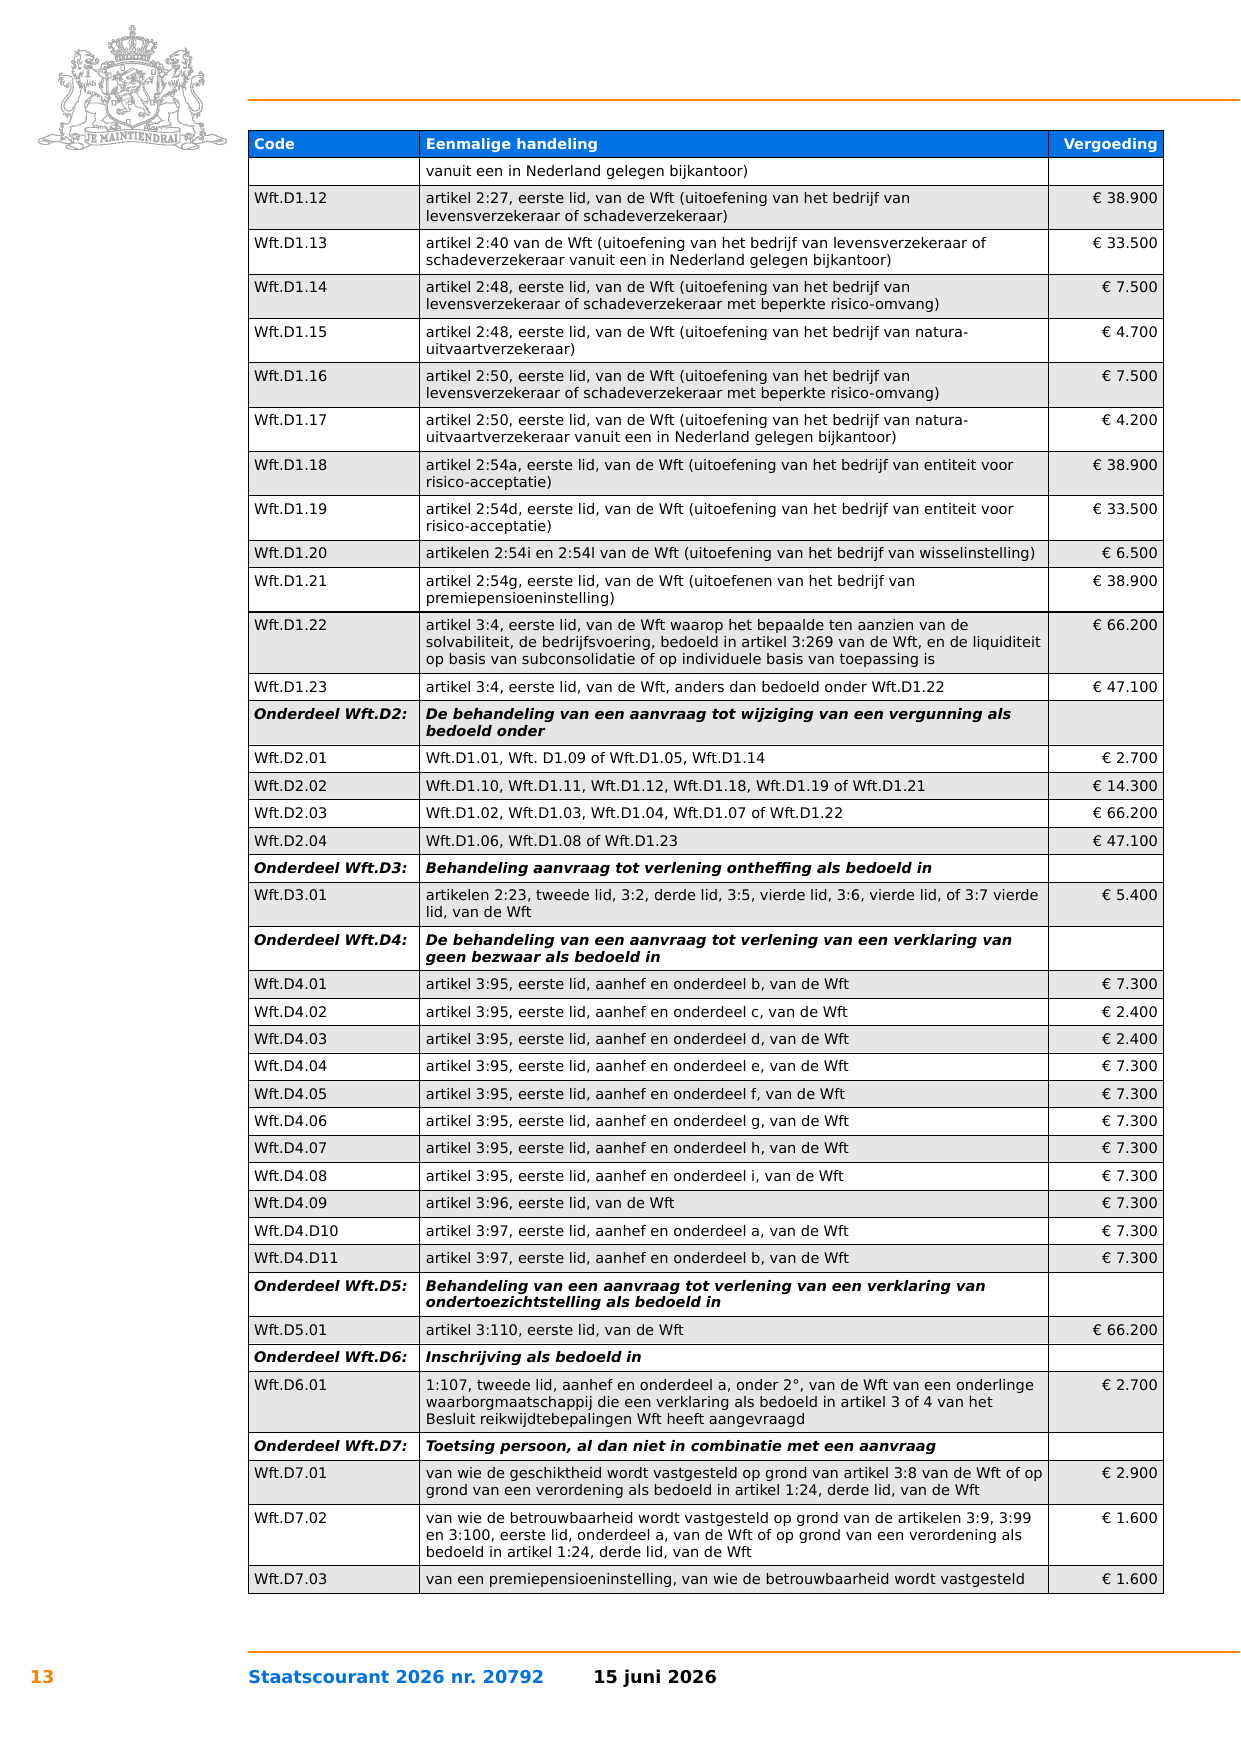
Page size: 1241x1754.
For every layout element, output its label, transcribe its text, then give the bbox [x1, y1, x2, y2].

table_cell Wft.D1.14 [249, 275, 419, 318]
table_cell artikelen 2:23, tweede lid, 3:2, derde lid, 3:5, vierde lid, 3:6, vierde lid, of 3:7 vierde lid, van de Wft [420, 883, 1048, 926]
table_cell van een premiepensioeninstelling, van wie de betrouwbaarheid wordt vastgesteld [420, 1566, 1048, 1593]
table_cell € 7.300 [1049, 1054, 1163, 1080]
table_cell € 2.400 [1049, 1026, 1163, 1052]
table_cell Wft.D4.03 [249, 1026, 419, 1052]
table_cell artikel 3:95, eerste lid, aanhef en onderdeel b, van de Wft [420, 971, 1048, 998]
table_cell € 38.900 [1049, 568, 1163, 611]
table_cell Wft.D1.20 [249, 541, 419, 567]
table_cell € 66.200 [1049, 613, 1163, 673]
table_cell Wft.D4.04 [249, 1054, 419, 1080]
table_cell Wft.D6.01 [249, 1372, 419, 1432]
table_cell artikel 3:110, eerste lid, van de Wft [420, 1317, 1048, 1343]
table_cell [1049, 1273, 1163, 1316]
table_cell artikel 2:40 van de Wft (uitoefening van het bedrijf van levensverzekeraar of schadeverzekeraar vanuit een in Nederland gelegen bijkantoor) [420, 230, 1048, 273]
table_cell [1049, 1433, 1163, 1459]
table_cell € 47.100 [1049, 828, 1163, 854]
table_cell € 7.300 [1049, 971, 1163, 998]
table_cell € 1.600 [1049, 1505, 1163, 1565]
table_cell [1049, 158, 1163, 185]
table_cell Wft.D1.18 [249, 452, 419, 495]
table_cell Onderdeel Wft.D2: [249, 701, 419, 744]
table_cell van wie de geschiktheid wordt vastgesteld op grond van artikel 3:8 van de Wft of op grond van een verordening als bedoeld in artikel 1:24, derde lid, van de Wft [420, 1461, 1048, 1504]
table_cell € 38.900 [1049, 186, 1163, 229]
table_cell Wft.D1.22 [249, 613, 419, 673]
table_cell € 7.300 [1049, 1163, 1163, 1189]
table_cell [1049, 701, 1163, 744]
table_header Vergoeding [1049, 131, 1163, 157]
table_cell € 4.700 [1049, 319, 1163, 362]
table_cell Wft.D3.01 [249, 883, 419, 926]
table_cell € 33.500 [1049, 230, 1163, 273]
table_cell [1049, 855, 1163, 882]
table_cell € 4.200 [1049, 408, 1163, 451]
table_cell Wft.D1.19 [249, 496, 419, 540]
table_cell € 7.300 [1049, 1191, 1163, 1217]
table_cell artikel 3:96, eerste lid, van de Wft [420, 1191, 1048, 1217]
table_cell € 7.300 [1049, 1081, 1163, 1107]
table_cell Wft.D1.17 [249, 408, 419, 451]
table_cell Wft.D1.01, Wft. D1.09 of Wft.D1.05, Wft.D1.14 [420, 746, 1048, 772]
table_cell artikel 2:54a, eerste lid, van de Wft (uitoefening van het bedrijf van entiteit voor risico-acceptatie) [420, 452, 1048, 495]
table_cell 1:107, tweede lid, aanhef en onderdeel a, onder 2°, van de Wft van een onderlinge waarborgmaatschappij die een verklaring als bedoeld in artikel 3 of 4 van het Besluit reikwijdtebepalingen Wft heeft aangevraagd [420, 1372, 1048, 1432]
table_cell € 6.500 [1049, 541, 1163, 567]
table_cell vanuit een in Nederland gelegen bijkantoor) [420, 158, 1048, 185]
table_cell Wft.D5.01 [249, 1317, 419, 1343]
table_cell Wft.D1.10, Wft.D1.11, Wft.D1.12, Wft.D1.18, Wft.D1.19 of Wft.D1.21 [420, 773, 1048, 799]
table_header Eenmalige handeling [420, 131, 1048, 157]
table_cell € 33.500 [1049, 496, 1163, 540]
table_cell artikel 3:95, eerste lid, aanhef en onderdeel e, van de Wft [420, 1054, 1048, 1080]
table_cell Onderdeel Wft.D4: [249, 927, 419, 970]
table_cell artikel 3:95, eerste lid, aanhef en onderdeel i, van de Wft [420, 1163, 1048, 1189]
table_cell Wft.D4.07 [249, 1136, 419, 1162]
table_cell € 7.300 [1049, 1218, 1163, 1244]
table_cell Onderdeel Wft.D7: [249, 1433, 419, 1459]
table_cell € 47.100 [1049, 674, 1163, 700]
table_cell De behandeling van een aanvraag tot verlening van een verklaring van geen bezwaar als bedoeld in [420, 927, 1048, 970]
table_cell [1049, 1345, 1163, 1371]
table_cell Wft.D4.D10 [249, 1218, 419, 1244]
table_cell Wft.D1.23 [249, 674, 419, 700]
table_cell Wft.D7.03 [249, 1566, 419, 1593]
table_cell De behandeling van een aanvraag tot wijziging van een vergunning als bedoeld onder [420, 701, 1048, 744]
table_cell artikel 3:4, eerste lid, van de Wft, anders dan bedoeld onder Wft.D1.22 [420, 674, 1048, 700]
table_cell artikel 3:97, eerste lid, aanhef en onderdeel b, van de Wft [420, 1245, 1048, 1272]
table_cell € 7.500 [1049, 275, 1163, 318]
table_cell artikel 3:95, eerste lid, aanhef en onderdeel g, van de Wft [420, 1108, 1048, 1135]
table_cell Wft.D1.12 [249, 186, 419, 229]
table_cell [249, 158, 419, 185]
table_cell Wft.D1.16 [249, 363, 419, 407]
table_cell artikel 3:95, eerste lid, aanhef en onderdeel d, van de Wft [420, 1026, 1048, 1052]
table_cell Behandeling aanvraag tot verlening ontheffing als bedoeld in [420, 855, 1048, 882]
table_cell Onderdeel Wft.D5: [249, 1273, 419, 1316]
table_cell artikel 3:95, eerste lid, aanhef en onderdeel f, van de Wft [420, 1081, 1048, 1107]
table_cell Wft.D2.01 [249, 746, 419, 772]
table_cell Toetsing persoon, al dan niet in combinatie met een aanvraag [420, 1433, 1048, 1459]
table_cell artikel 3:4, eerste lid, van de Wft waarop het bepaalde ten aanzien van de solvabiliteit, de bedrijfsvoering, bedoeld in artikel 3:269 van de Wft, en de liquiditeit op basis van subconsolidatie of op individuele basis van toepassing is [420, 613, 1048, 673]
table_cell Wft.D2.04 [249, 828, 419, 854]
table_cell artikel 2:54d, eerste lid, van de Wft (uitoefening van het bedrijf van entiteit voor risico-acceptatie) [420, 496, 1048, 540]
table_cell € 7.500 [1049, 363, 1163, 407]
table_cell [1049, 927, 1163, 970]
table_cell Wft.D2.02 [249, 773, 419, 799]
table_cell € 5.400 [1049, 883, 1163, 926]
table_cell Wft.D1.21 [249, 568, 419, 611]
picture [38, 25, 227, 150]
table_cell Wft.D1.15 [249, 319, 419, 362]
table_cell € 2.900 [1049, 1461, 1163, 1504]
table_cell € 7.300 [1049, 1108, 1163, 1135]
table_cell Inschrijving als bedoeld in [420, 1345, 1048, 1371]
table_cell Wft.D2.03 [249, 800, 419, 827]
table_cell € 2.400 [1049, 999, 1163, 1025]
table_cell Wft.D1.06, Wft.D1.08 of Wft.D1.23 [420, 828, 1048, 854]
table_cell € 7.300 [1049, 1245, 1163, 1272]
table_cell Wft.D7.02 [249, 1505, 419, 1565]
table_header Code [249, 131, 419, 157]
table_cell artikel 2:50, eerste lid, van de Wft (uitoefening van het bedrijf van levensverzekeraar of schadeverzekeraar met beperkte risico-omvang) [420, 363, 1048, 407]
table_cell € 14.300 [1049, 773, 1163, 799]
table_cell Wft.D1.13 [249, 230, 419, 273]
table_cell Behandeling van een aanvraag tot verlening van een verklaring van ondertoezichtstelling als bedoeld in [420, 1273, 1048, 1316]
table_cell Onderdeel Wft.D6: [249, 1345, 419, 1371]
table_cell € 38.900 [1049, 452, 1163, 495]
table_cell artikelen 2:54i en 2:54l van de Wft (uitoefening van het bedrijf van wisselinstelling) [420, 541, 1048, 567]
table_cell € 2.700 [1049, 746, 1163, 772]
table_cell Wft.D4.08 [249, 1163, 419, 1189]
table_cell artikel 2:48, eerste lid, van de Wft (uitoefening van het bedrijf van natura-uitvaartverzekeraar) [420, 319, 1048, 362]
table_cell artikel 3:95, eerste lid, aanhef en onderdeel h, van de Wft [420, 1136, 1048, 1162]
table_cell Wft.D7.01 [249, 1461, 419, 1504]
table_cell Wft.D4.D11 [249, 1245, 419, 1272]
table_cell van wie de betrouwbaarheid wordt vastgesteld op grond van de artikelen 3:9, 3:99 en 3:100, eerste lid, onderdeel a, van de Wft of op grond van een verordening als bedoeld in artikel 1:24, derde lid, van de Wft [420, 1505, 1048, 1565]
table_cell € 66.200 [1049, 800, 1163, 827]
table_cell artikel 3:95, eerste lid, aanhef en onderdeel c, van de Wft [420, 999, 1048, 1025]
table_cell € 7.300 [1049, 1136, 1163, 1162]
table_cell Wft.D4.02 [249, 999, 419, 1025]
table_cell artikel 2:54g, eerste lid, van de Wft (uitoefenen van het bedrijf van premiepensioeninstelling) [420, 568, 1048, 611]
table_cell Wft.D4.01 [249, 971, 419, 998]
table_cell € 2.700 [1049, 1372, 1163, 1432]
table_cell € 1.600 [1049, 1566, 1163, 1593]
table_cell Wft.D4.06 [249, 1108, 419, 1135]
table_cell Wft.D4.05 [249, 1081, 419, 1107]
table_cell artikel 2:48, eerste lid, van de Wft (uitoefening van het bedrijf van levensverzekeraar of schadeverzekeraar met beperkte risico-omvang) [420, 275, 1048, 318]
table_cell artikel 3:97, eerste lid, aanhef en onderdeel a, van de Wft [420, 1218, 1048, 1244]
table_cell € 66.200 [1049, 1317, 1163, 1343]
table_cell Wft.D1.02, Wft.D1.03, Wft.D1.04, Wft.D1.07 of Wft.D1.22 [420, 800, 1048, 827]
table_cell Wft.D4.09 [249, 1191, 419, 1217]
table_cell artikel 2:50, eerste lid, van de Wft (uitoefening van het bedrijf van natura-uitvaartverzekeraar vanuit een in Nederland gelegen bijkantoor) [420, 408, 1048, 451]
table_cell artikel 2:27, eerste lid, van de Wft (uitoefening van het bedrijf van levensverzekeraar of schadeverzekeraar) [420, 186, 1048, 229]
table_cell Onderdeel Wft.D3: [249, 855, 419, 882]
